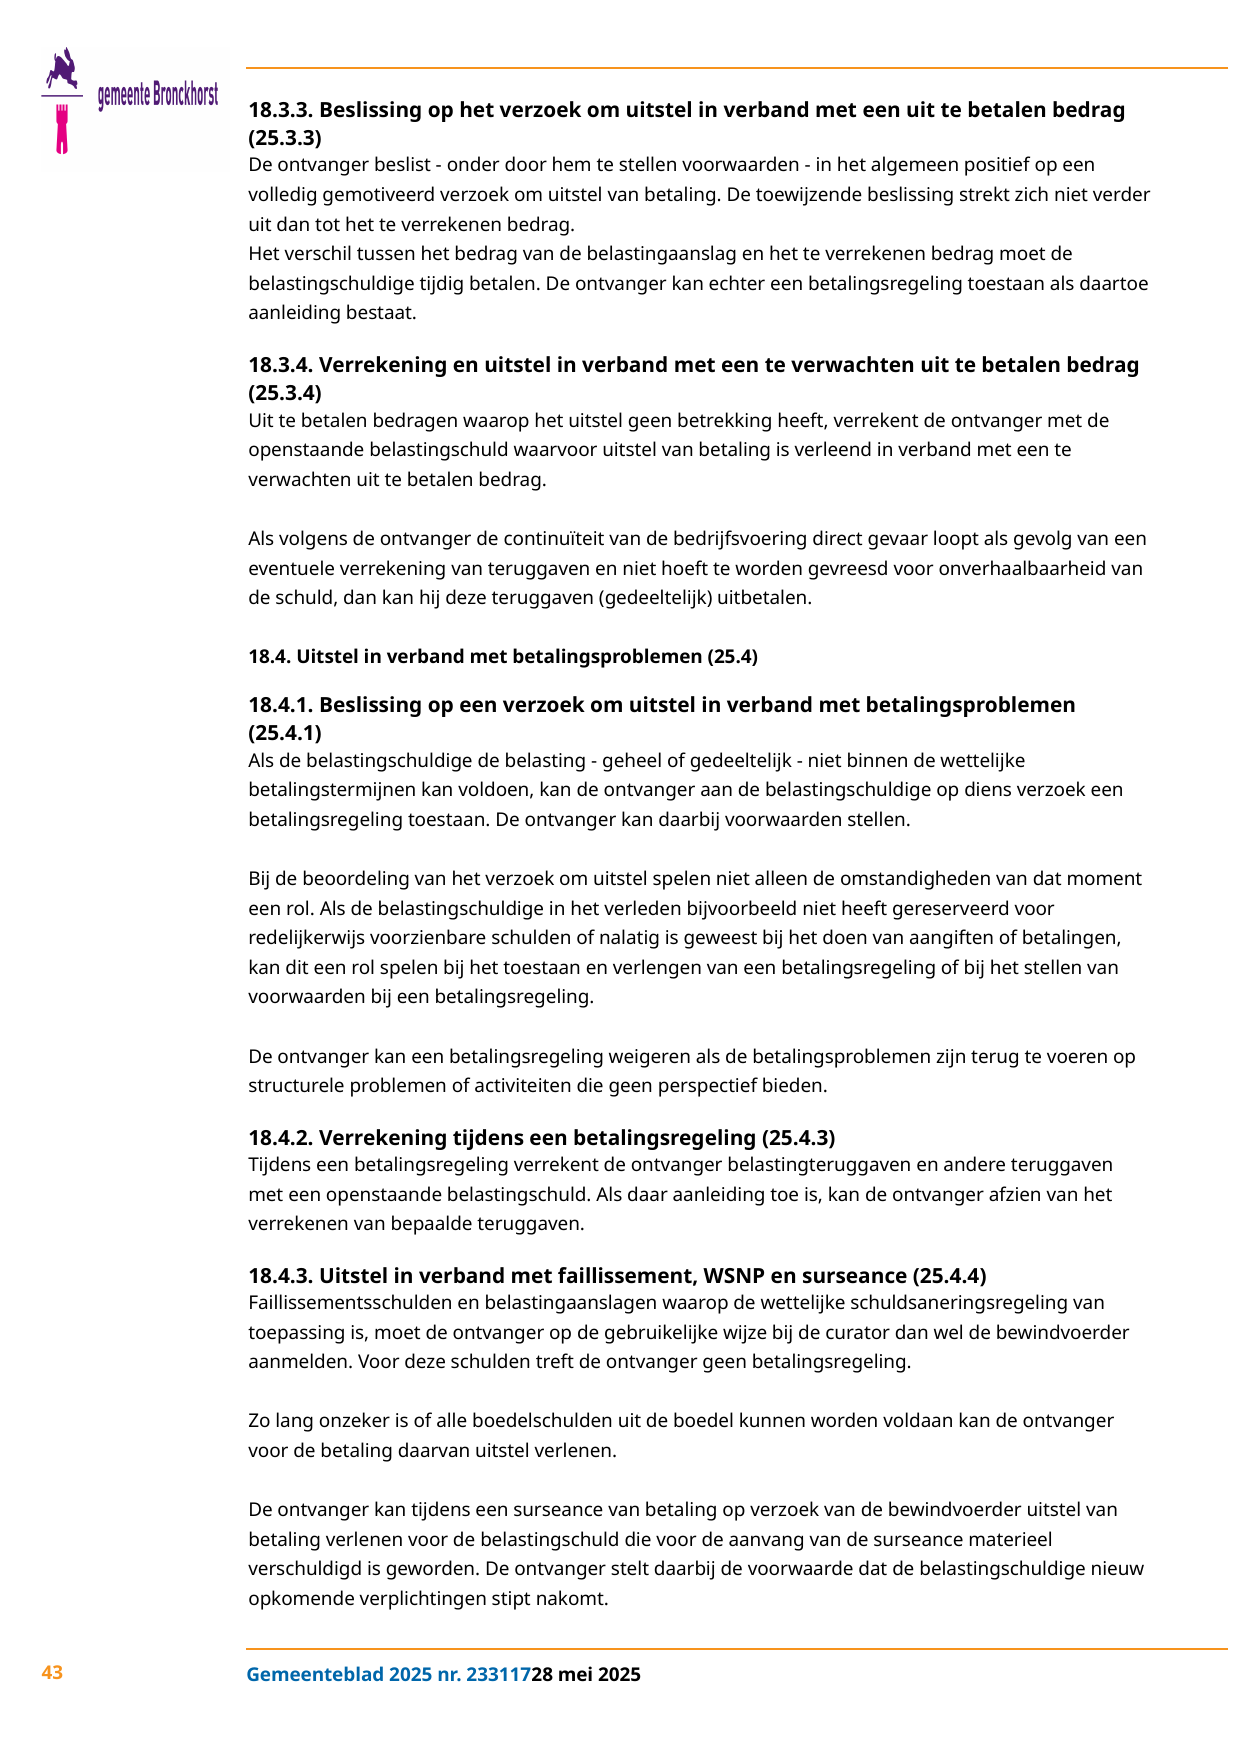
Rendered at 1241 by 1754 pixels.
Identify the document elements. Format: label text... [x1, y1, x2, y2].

text De ontvanger beslist - onder door hem te stellen voorwaarden - in het algemeen positief op een volledig gemotiveerd verzoek om uitstel van betaling. De toewijzende beslissing strekt zich niet verder uit dan tot het te verrekenen bedrag. [248, 152, 1152, 237]
text Het verschil tussen het bedrag van de belastingaanslag en het te verrekenen bedrag moet de belastingschuldige tijdig betalen. De ontvanger kan echter een betalingsregeling toestaan als daartoe aanleiding bestaat. [248, 240, 1152, 325]
text Bij de beoordeling van het verzoek om uitstel spelen niet alleen de omstandigheden van dat moment een rol. Als de belastingschuldige in het verleden bijvoorbeeld niet heeft gereserveerd voor redelijkerwijs voorzienbare schulden of nalatig is geweest bij het doen van aangiften of betalingen, kan dit een rol spelen bij het toestaan en verlengen van een betalingsregeling of bij het stellen van voorwaarden bij een betalingsregeling. [248, 865, 1152, 1009]
text Als volgens de ontvanger de continuïteit van de bedrijfsvoering direct gevaar loopt als gevolg van een eventuele verrekening van teruggaven en niet hoeft te worden gevreesd voor onverhaalbaarheid van de schuld, dan kan hij deze teruggaven (gedeeltelijk) uitbetalen. [248, 525, 1152, 610]
text 18.4.2. Verrekening tijdens een betalingsregeling (25.4.3) [248, 1123, 1152, 1151]
text De ontvanger kan een betalingsregeling weigeren als de betalingsproblemen zijn terug te voeren op structurele problemen of activiteiten die geen perspectief bieden. [248, 1043, 1152, 1098]
text 18.3.4. Verrekening en uitstel in verband met een te verwachten uit te betalen bedrag (25.3.4) [248, 350, 1152, 407]
text 18.4. Uitstel in verband met betalingsproblemen (25.4) [248, 643, 1152, 669]
text De ontvanger kan tijdens een surseance van betaling op verzoek van de bewindvoerder uitstel van betaling verlenen voor de belastingschuld die voor de aanvang van de surseance materieel verschuldigd is geworden. De ontvanger stelt daarbij de voorwaarde dat de belastingschuldige nieuw opkomende verplichtingen stipt nakomt. [248, 1496, 1152, 1611]
text Uit te betalen bedragen waarop het uitstel geen betrekking heeft, verrekent de ontvanger met de openstaande belastingschuld waarvoor uitstel van betaling is verleend in verband met een te verwachten uit te betalen bedrag. [248, 407, 1152, 492]
text Faillissementsschulden en belastingaanslagen waarop de wettelijke schuldsaneringsregeling van toepassing is, moet de ontvanger op de gebruikelijke wijze bij de curator dan wel de bewindvoerder aanmelden. Voor deze schulden treft de ontvanger geen betalingsregeling. [248, 1289, 1152, 1374]
text 18.4.1. Beslissing op een verzoek om uitstel in verband met betalingsproblemen (25.4.1) [248, 690, 1152, 747]
text 18.3.3. Beslissing op het verzoek om uitstel in verband met een uit te betalen bedrag (25.3.3) [248, 95, 1152, 152]
text Als de belastingschuldige de belasting - geheel of gedeeltelijk - niet binnen de wettelijke betalingstermijnen kan voldoen, kan de ontvanger aan de belastingschuldige op diens verzoek een betalingsregeling toestaan. De ontvanger kan daarbij voorwaarden stellen. [248, 747, 1152, 832]
text Zo lang onzeker is of alle boedelschulden uit de boedel kunnen worden voldaan kan de ontvanger voor de betaling daarvan uitstel verlenen. [248, 1408, 1152, 1463]
picture [41, 47, 231, 172]
text Tijdens een betalingsregeling verrekent de ontvanger belastingteruggaven en andere teruggaven met een openstaande belastingschuld. Als daar aanleiding toe is, kan de ontvanger afzien van het verrekenen van bepaalde teruggaven. [248, 1151, 1152, 1236]
text 18.4.3. Uitstel in verband met faillissement, WSNP en surseance (25.4.4) [248, 1261, 1152, 1289]
